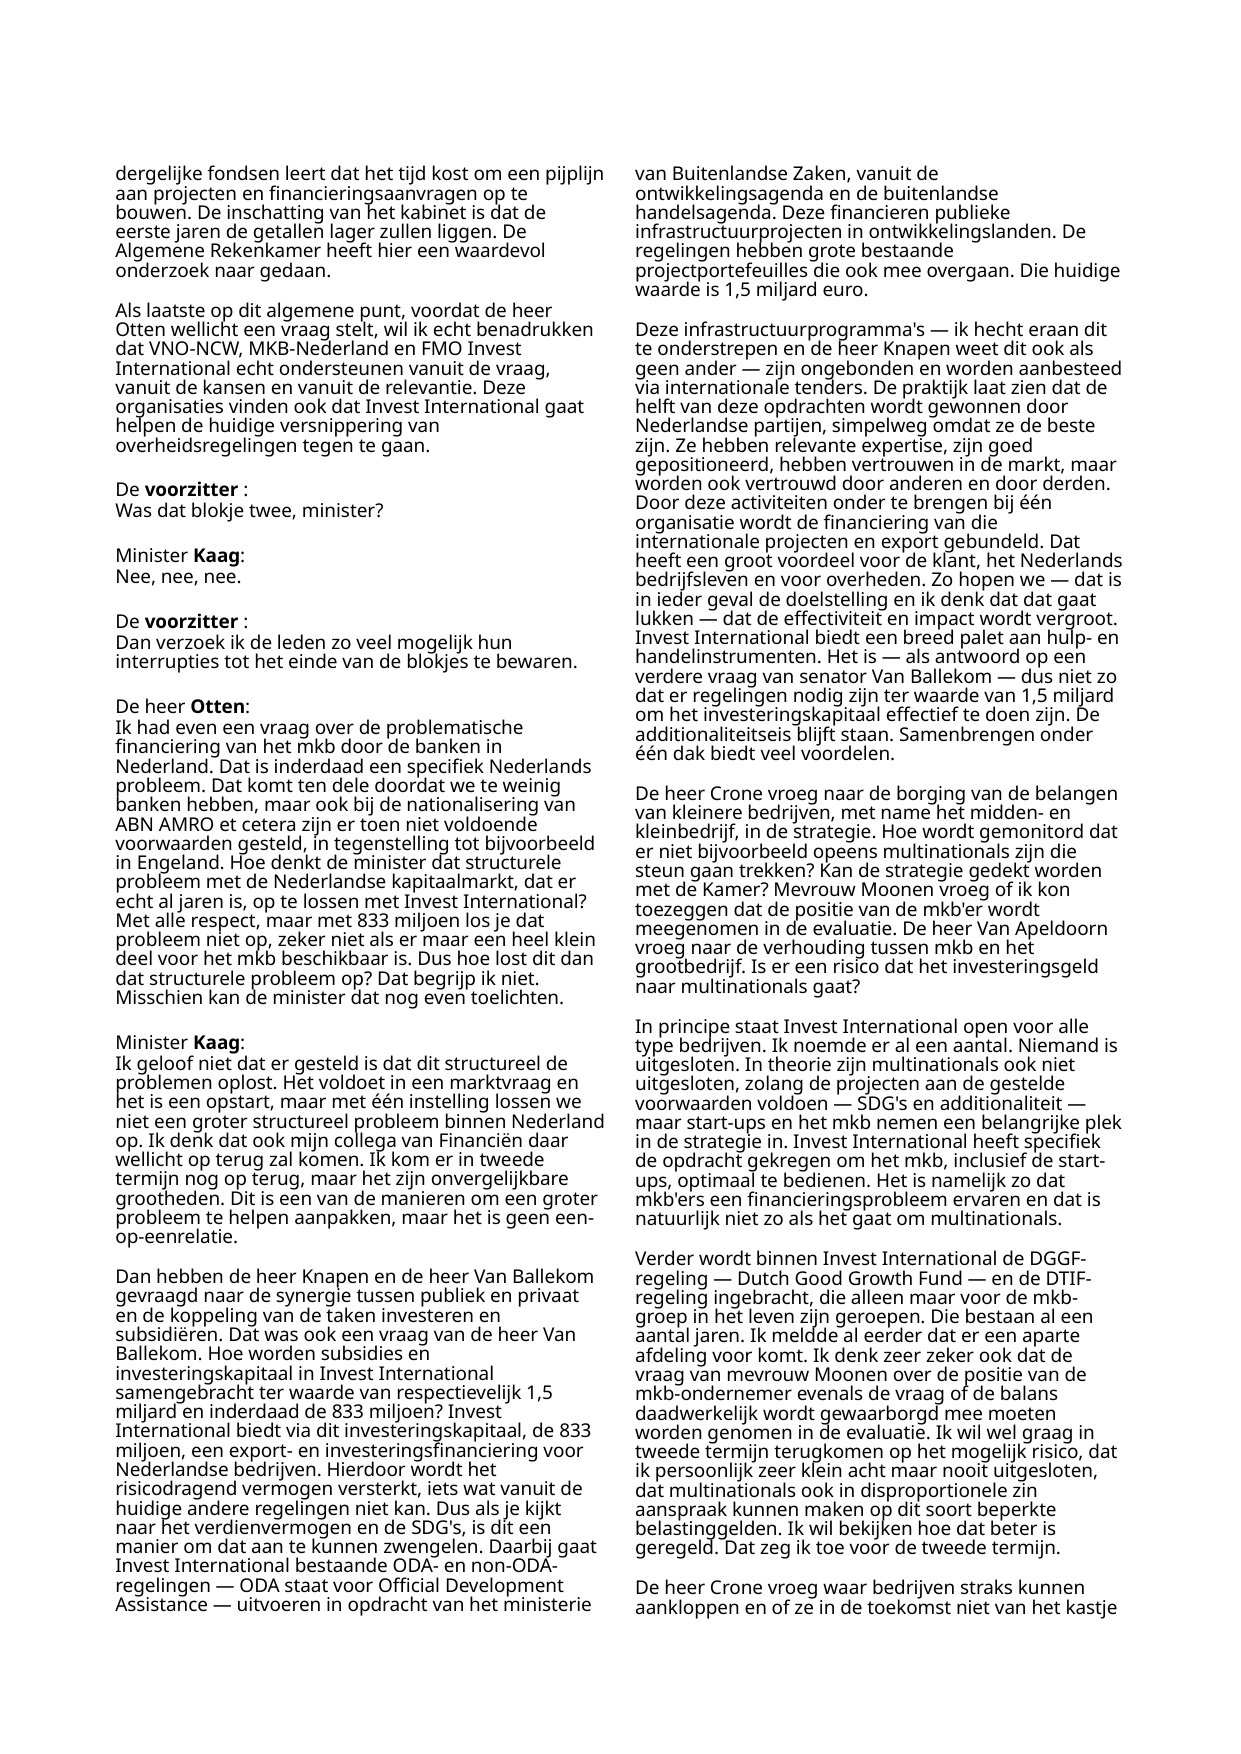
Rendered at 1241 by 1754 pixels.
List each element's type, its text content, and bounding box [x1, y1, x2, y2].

text De heer Crone vroeg naar de borging van de belangen van kleinere bedrijven, met name het midden- en kleinbedrijf, in de strategie. Hoe wordt gemonitord dat er niet bijvoorbeeld opeens multinationals zijn die steun gaan trekken? Kan de strategie gedekt worden met de Kamer? Mevrouw Moonen vroeg of ik kon toezeggen dat de positie van de mkb'er wordt meegenomen in de evaluatie. De heer Van Apeldoorn vroeg naar de verhouding tussen mkb en het grootbedrijf. Is er een risico dat het investeringsgeld naar multinationals gaat? [635, 785, 1125, 997]
text Dan hebben de heer Knapen en de heer Van Ballekom gevraagd naar de synergie tussen publiek en privaat en de koppeling van de taken investeren en subsidiëren. Dat was ook een vraag van de heer Van Ballekom. Hoe worden subsidies en investeringskapitaal in Invest International samengebracht ter waarde van respectievelijk 1,5 miljard en inderdaad de 833 miljoen? Invest International biedt via dit investeringskapitaal, de 833 miljoen, een export- en investeringsfinanciering voor Nederlandse bedrijven. Hierdoor wordt het risicodragend vermogen versterkt, iets wat vanuit de huidige andere regelingen niet kan. Dus als je kijkt naar het verdienvermogen en de SDG's, is dit een manier om dat aan te kunnen zwengelen. Daarbij gaat Invest International bestaande ODA- en non-ODA-regelingen — ODA staat voor Official Development Assistance — uitvoeren in opdracht van het ministerie [115, 1268, 605, 1615]
text De heer Otten: [115, 693, 605, 719]
text dergelijke fondsen leert dat het tijd kost om een pijplijn aan projecten en financieringsaanvragen op te bouwen. De inschatting van het kabinet is dat de eerste jaren de getallen lager zullen liggen. De Algemene Rekenkamer heeft hier een waardevol onderzoek naar gedaan. [115, 165, 605, 281]
text van Buitenlandse Zaken, vanuit de ontwikkelingsagenda en de buitenlandse handelsagenda. Deze financieren publieke infrastructuurprojecten in ontwikkelingslanden. De regelingen hebben grote bestaande projectportefeuilles die ook mee overgaan. Die huidige waarde is 1,5 miljard euro. [635, 165, 1125, 300]
text Ik had even een vraag over de problematische financiering van het mkb door de banken in Nederland. Dat is inderdaad een specifiek Nederlands probleem. Dat komt ten dele doordat we te weinig banken hebben, maar ook bij de nationalisering van ABN AMRO et cetera zijn er toen niet voldoende voorwaarden gesteld, in tegenstelling tot bijvoorbeeld in Engeland. Hoe denkt de minister dat structurele probleem met de Nederlandse kapitaalmarkt, dat er echt al jaren is, op te lossen met Invest International? Met alle respect, maar met 833 miljoen los je dat probleem niet op, zeker niet als er maar een heel klein deel voor het mkb beschikbaar is. Dus hoe lost dit dan dat structurele probleem op? Dat begrijp ik niet. Misschien kan de minister dat nog even toelichten. [115, 719, 605, 1008]
text De voorzitter : [115, 477, 605, 502]
text Minister Kaag: [115, 542, 605, 568]
text De voorzitter : [115, 608, 605, 634]
text Dan verzoek ik de leden zo veel mogelijk hun interrupties tot het einde van de blokjes te bewaren. [115, 634, 605, 673]
text Ik geloof niet dat er gesteld is dat dit structureel de problemen oplost. Het voldoet in een marktvraag en het is een opstart, maar met één instelling lossen we niet een groter structureel probleem binnen Nederland op. Ik denk dat ook mijn collega van Financiën daar wellicht op terug zal komen. Ik kom er in tweede termijn nog op terug, maar het zijn onvergelijkbare grootheden. Dit is een van de manieren om een groter probleem te helpen aanpakken, maar het is geen een-op-eenrelatie. [115, 1055, 605, 1247]
text In principe staat Invest International open voor alle type bedrijven. Ik noemde er al een aantal. Niemand is uitgesloten. In theorie zijn multinationals ook niet uitgesloten, zolang de projecten aan de gestelde voorwaarden voldoen — SDG's en additionaliteit — maar start-ups en het mkb nemen een belangrijke plek in de strategie in. Invest International heeft specifiek de opdracht gekregen om het mkb, inclusief de start-ups, optimaal te bedienen. Het is namelijk zo dat mkb'ers een financieringsprobleem ervaren en dat is natuurlijk niet zo als het gaat om multinationals. [635, 1018, 1125, 1229]
text Deze infrastructuurprogramma's — ik hecht eraan dit te onderstrepen en de heer Knapen weet dit ook als geen ander — zijn ongebonden en worden aanbesteed via internationale tenders. De praktijk laat zien dat de helft van deze opdrachten wordt gewonnen door Nederlandse partijen, simpelweg omdat ze de beste zijn. Ze hebben relevante expertise, zijn goed gepositioneerd, hebben vertrouwen in de markt, maar worden ook vertrouwd door anderen en door derden. Door deze activiteiten onder te brengen bij één organisatie wordt de financiering van die internationale projecten en export gebundeld. Dat heeft een groot voordeel voor de klant, het Nederlands bedrijfsleven en voor overheden. Zo hopen we — dat is in ieder geval de doelstelling en ik denk dat dat gaat lukken — dat de effectiviteit en impact wordt vergroot. Invest International biedt een breed palet aan hulp- en handelinstrumenten. Het is — als antwoord op een verdere vraag van senator Van Ballekom — dus niet zo dat er regelingen nodig zijn ter waarde van 1,5 miljard om het investeringskapitaal effectief te doen zijn. De additionaliteitseis blijft staan. Samenbrengen onder één dak biedt veel voordelen. [635, 321, 1125, 764]
text De heer Crone vroeg waar bedrijven straks kunnen aankloppen en of ze in de toekomst niet van het kastje [635, 1579, 1125, 1618]
text Minister Kaag: [115, 1029, 605, 1055]
text Verder wordt binnen Invest International de DGGF-regeling — Dutch Good Growth Fund — en de DTIF-regeling ingebracht, die alleen maar voor de mkb-groep in het leven zijn geroepen. Die bestaan al een aantal jaren. Ik meldde al eerder dat er een aparte afdeling voor komt. Ik denk zeer zeker ook dat de vraag van mevrouw Moonen over de positie van de mkb-ondernemer evenals de vraag of de balans daadwerkelijk wordt gewaarborgd mee moeten worden genomen in de evaluatie. Ik wil wel graag in tweede termijn terugkomen op het mogelijk risico, dat ik persoonlijk zeer klein acht maar nooit uitgesloten, dat multinationals ook in disproportionele zin aanspraak kunnen maken op dit soort beperkte belastinggelden. Ik wil bekijken hoe dat beter is geregeld. Dat zeg ik toe voor de tweede termijn. [635, 1250, 1125, 1559]
text Nee, nee, nee. [115, 568, 605, 587]
text Was dat blokje twee, minister? [115, 502, 605, 522]
text Als laatste op dit algemene punt, voordat de heer Otten wellicht een vraag stelt, wil ik echt benadrukken dat VNO-NCW, MKB-Nederland en FMO Invest International echt ondersteunen vanuit de vraag, vanuit de kansen en vanuit de relevantie. Deze organisaties vinden ook dat Invest International gaat helpen de huidige versnippering van overheidsregelingen tegen te gaan. [115, 302, 605, 456]
